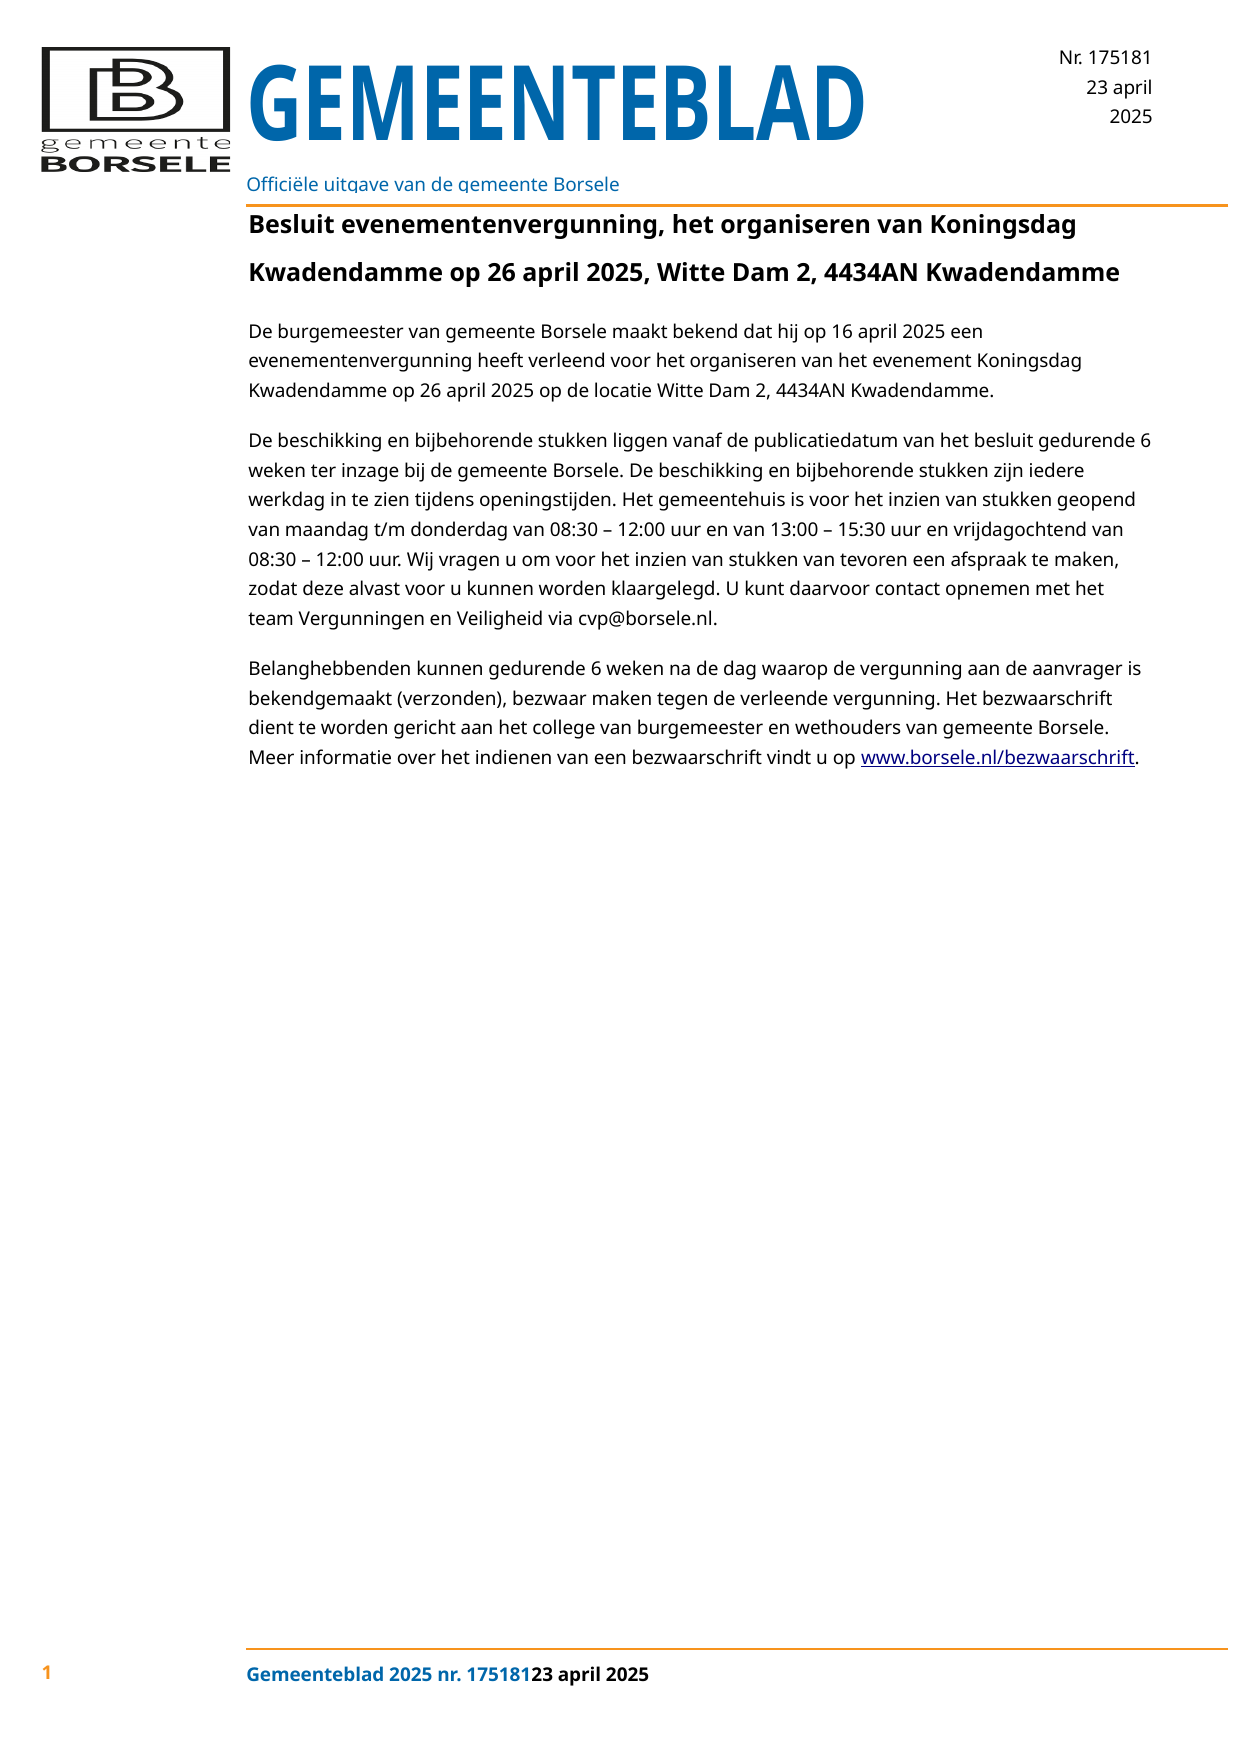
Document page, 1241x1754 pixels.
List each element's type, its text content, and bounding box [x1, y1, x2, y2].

picture [41, 47, 231, 172]
text De burgemeester van gemeente Borsele maakt bekend dat hij op 16 april 2025 een evenementenvergunning heeft verleend voor het organiseren van het evenement Koningsdag Kwadendamme op 26 april 2025 op de locatie Witte Dam 2, 4434AN Kwadendamme. [248, 318, 1152, 403]
text Besluit evenementenvergunning, het organiseren van Koningsdag Kwadendamme op 26 april 2025, Witte Dam 2, 4434AN Kwadendamme [248, 207, 1152, 288]
text Belanghebbenden kunnen gedurende 6 weken na de dag waarop de vergunning aan de aanvrager is bekendgemaakt (verzonden), bezwaar maken tegen de verleende vergunning. Het bezwaarschrift dient te worden gericht aan het college van burgemeester en wethouders van gemeente Borsele. Meer informatie over het indienen van een bezwaarschrift vindt u op www.borsele.nl/bezwaarschrift. [248, 655, 1152, 770]
text De beschikking en bijbehorende stukken liggen vanaf de publicatiedatum van het besluit gedurende 6 weken ter inzage bij de gemeente Borsele. De beschikking en bijbehorende stukken zijn iedere werkdag in te zien tijdens openingstijden. Het gemeentehuis is voor het inzien van stukken geopend van maandag t/m donderdag van 08:30 – 12:00 uur en van 13:00 – 15:30 uur en vrijdagochtend van 08:30 – 12:00 uur. Wij vragen u om voor het inzien van stukken van tevoren een afspraak te maken, zodat deze alvast voor u kunnen worden klaargelegd. U kunt daarvoor contact opnemen met het team Vergunningen en Veiligheid via cvp@borsele.nl. [248, 427, 1152, 631]
